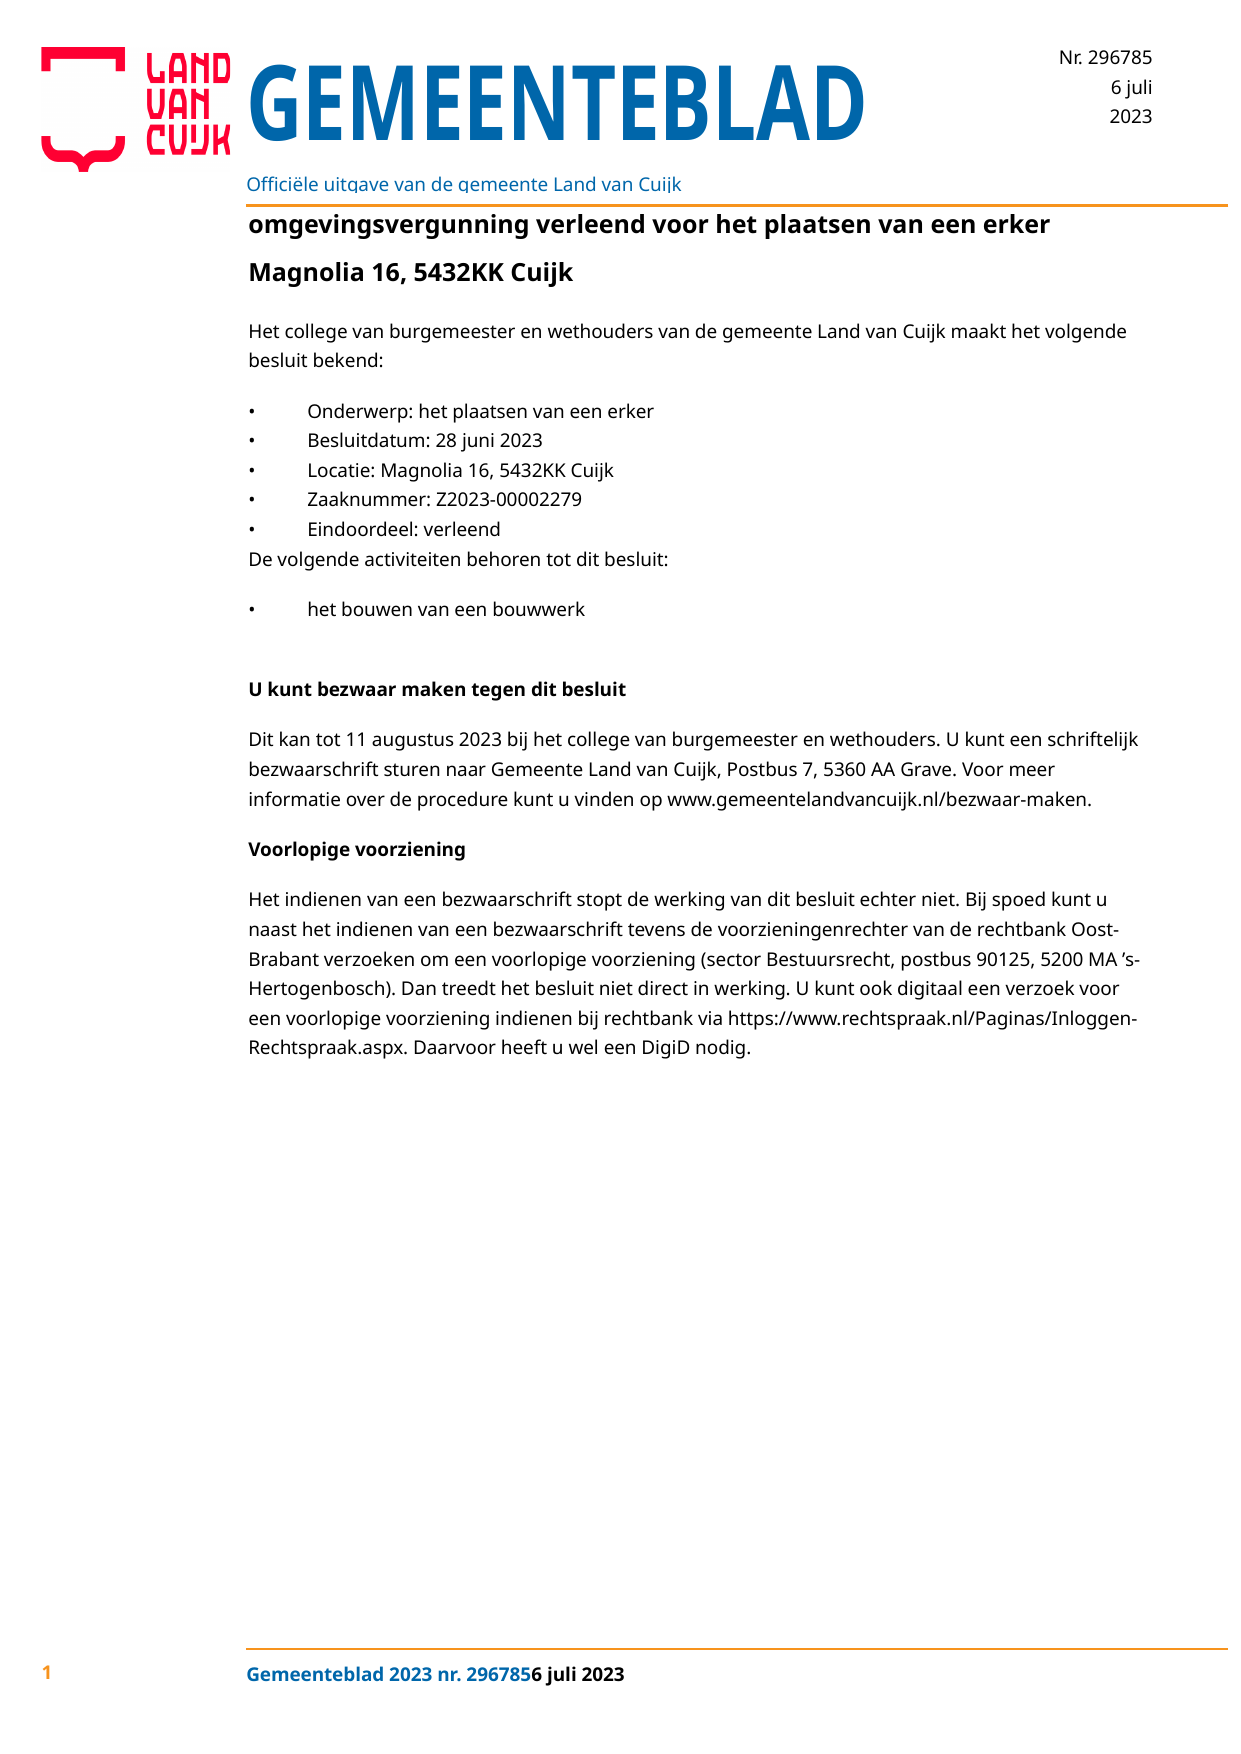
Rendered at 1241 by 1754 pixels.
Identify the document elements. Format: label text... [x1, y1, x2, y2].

list Locatie: Magnolia 16, 5432KK Cuijk [248, 457, 1152, 483]
text Het college van burgemeester en wethouders van de gemeente Land van Cuijk maakt het volgende besluit bekend: [248, 318, 1152, 373]
text omgevingsvergunning verleend voor het plaatsen van een erker Magnolia 16, 5432KK Cuijk [248, 207, 1152, 288]
list Eindoordeel: verleend [248, 516, 1152, 542]
text Het indienen van een bezwaarschrift stopt de werking van dit besluit echter niet. Bij spoed kunt u naast het indienen van een bezwaarschrift tevens de voorzieningenrechter van de rechtbank Oost-Brabant verzoeken om een voorlopige voorziening (sector Bestuursrecht, postbus 90125, 5200 MA ’s-Hertogenbosch). Dan treedt het besluit niet direct in werking. U kunt ook digitaal een verzoek voor een voorlopige voorziening indienen bij rechtbank via https://www.rechtspraak.nl/Paginas/Inloggen-Rechtspraak.aspx. Daarvoor heeft u wel een DigiD nodig. [248, 887, 1152, 1060]
text Dit kan tot 11 augustus 2023 bij het college van burgemeester en wethouders. U kunt een schriftelijk bezwaarschrift sturen naar Gemeente Land van Cuijk, Postbus 7, 5360 AA Grave. Voor meer informatie over de procedure kunt u vinden op www.gemeentelandvancuijk.nl/bezwaar-maken. [248, 727, 1152, 812]
picture [41, 47, 231, 172]
list het bouwen van een bouwwerk [248, 596, 1152, 622]
text Voorlopige voorziening [248, 836, 1152, 862]
list Zaaknummer: Z2023-00002279 [248, 487, 1152, 512]
list Onderwerp: het plaatsen van een erker [248, 398, 1152, 424]
list Besluitdatum: 28 juni 2023 [248, 427, 1152, 453]
text De volgende activiteiten behoren tot dit besluit: [248, 546, 1152, 572]
text U kunt bezwaar maken tegen dit besluit [248, 676, 1152, 702]
